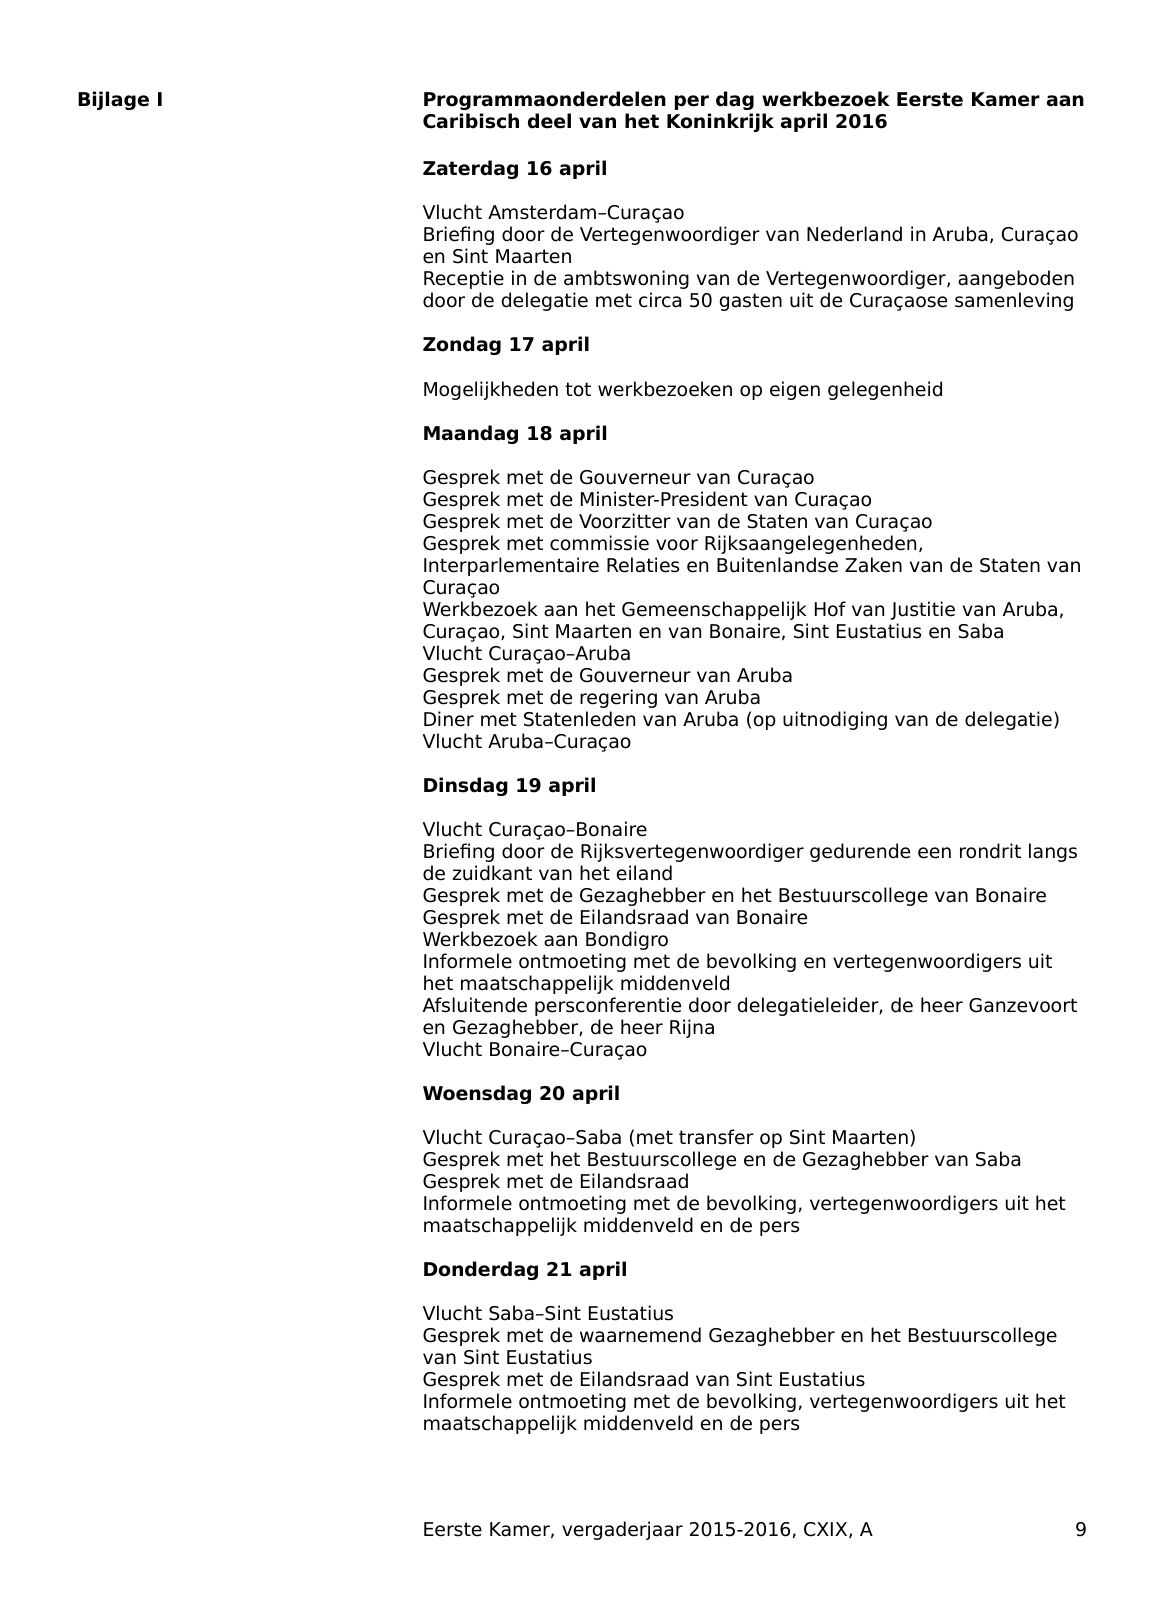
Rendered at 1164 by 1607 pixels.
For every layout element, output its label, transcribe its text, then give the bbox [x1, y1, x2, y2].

text Gesprek met de Gezaghebber en het Bestuurscollege van Bonaire [422, 885, 1087, 907]
text Afsluitende persconferentie door delegatieleider, de heer Ganzevoort en Gezaghebber, de heer Rijna [422, 995, 1087, 1039]
text Werkbezoek aan het Gemeenschappelijk Hof van Justitie van Aruba, Curaçao, Sint Maarten en van Bonaire, Sint Eustatius en Saba [422, 599, 1087, 643]
text Gesprek met de waarnemend Gezaghebber en het Bestuurscollege van Sint Eustatius [422, 1325, 1087, 1369]
text Vlucht Amsterdam–Curaçao [422, 202, 1087, 224]
text Gesprek met de Eilandsraad van Bonaire [422, 907, 1087, 929]
subtitle Zondag 17 april [422, 334, 1087, 356]
text Gesprek met commissie voor Rijksaangelegenheden, Interparlementaire Relaties en Buitenlandse Zaken van de Staten van Curaçao [422, 533, 1087, 599]
text Gesprek met de regering van Aruba [422, 687, 1087, 708]
subtitle Maandag 18 april [422, 423, 1087, 444]
text Gesprek met de Gouverneur van Aruba [422, 664, 1087, 687]
text Gesprek met de Eilandsraad [422, 1171, 1087, 1193]
text Briefing door de Vertegenwoordiger van Nederland in Aruba, Curaçao en Sint Maarten [422, 224, 1087, 268]
text Briefing door de Rijksvertegenwoordiger gedurende een rondrit langs de zuidkant van het eiland [422, 841, 1087, 885]
text Receptie in de ambtswoning van de Vertegenwoordiger, aangeboden door de delegatie met circa 50 gasten uit de Curaçaose samenleving [422, 268, 1087, 312]
text Gesprek met de Eilandsraad van Sint Eustatius [422, 1369, 1087, 1391]
text Gesprek met het Bestuurscollege en de Gezaghebber van Saba [422, 1149, 1087, 1171]
subtitle Zaterdag 16 april [422, 158, 1087, 180]
text Vlucht Aruba–Curaçao [422, 731, 1087, 752]
text Vlucht Saba–Sint Eustatius [422, 1303, 1087, 1325]
text Informele ontmoeting met de bevolking, vertegenwoordigers uit het maatschappelijk middenveld en de pers [422, 1193, 1087, 1237]
text Informele ontmoeting met de bevolking en vertegenwoordigers uit het maatschappelijk middenveld [422, 951, 1087, 995]
text Informele ontmoeting met de bevolking, vertegenwoordigers uit het maatschappelijk middenveld en de pers [422, 1391, 1087, 1435]
text Diner met Statenleden van Aruba (op uitnodiging van de delegatie) [422, 708, 1087, 731]
text Gesprek met de Voorzitter van de Staten van Curaçao [422, 511, 1087, 533]
text Mogelijkheden tot werkbezoeken op eigen gelegenheid [422, 378, 1087, 400]
text Gesprek met de Minister-President van Curaçao [422, 489, 1087, 511]
text Vlucht Bonaire–Curaçao [422, 1039, 1087, 1061]
text Vlucht Curaçao–Saba (met transfer op Sint Maarten) [422, 1127, 1087, 1149]
subtitle Bijlage I Programmaonderdelen per dag werkbezoek Eerste Kamer aan Caribisch deel van het Koninkrijk april 2016 [77, 89, 1087, 133]
text Vlucht Curaçao–Aruba [422, 643, 1087, 664]
text Werkbezoek aan Bondigro [422, 929, 1087, 951]
text Gesprek met de Gouverneur van Curaçao [422, 467, 1087, 489]
text Vlucht Curaçao–Bonaire [422, 819, 1087, 841]
subtitle Woensdag 20 april [422, 1083, 1087, 1105]
subtitle Donderdag 21 april [422, 1259, 1087, 1281]
subtitle Dinsdag 19 april [422, 775, 1087, 797]
